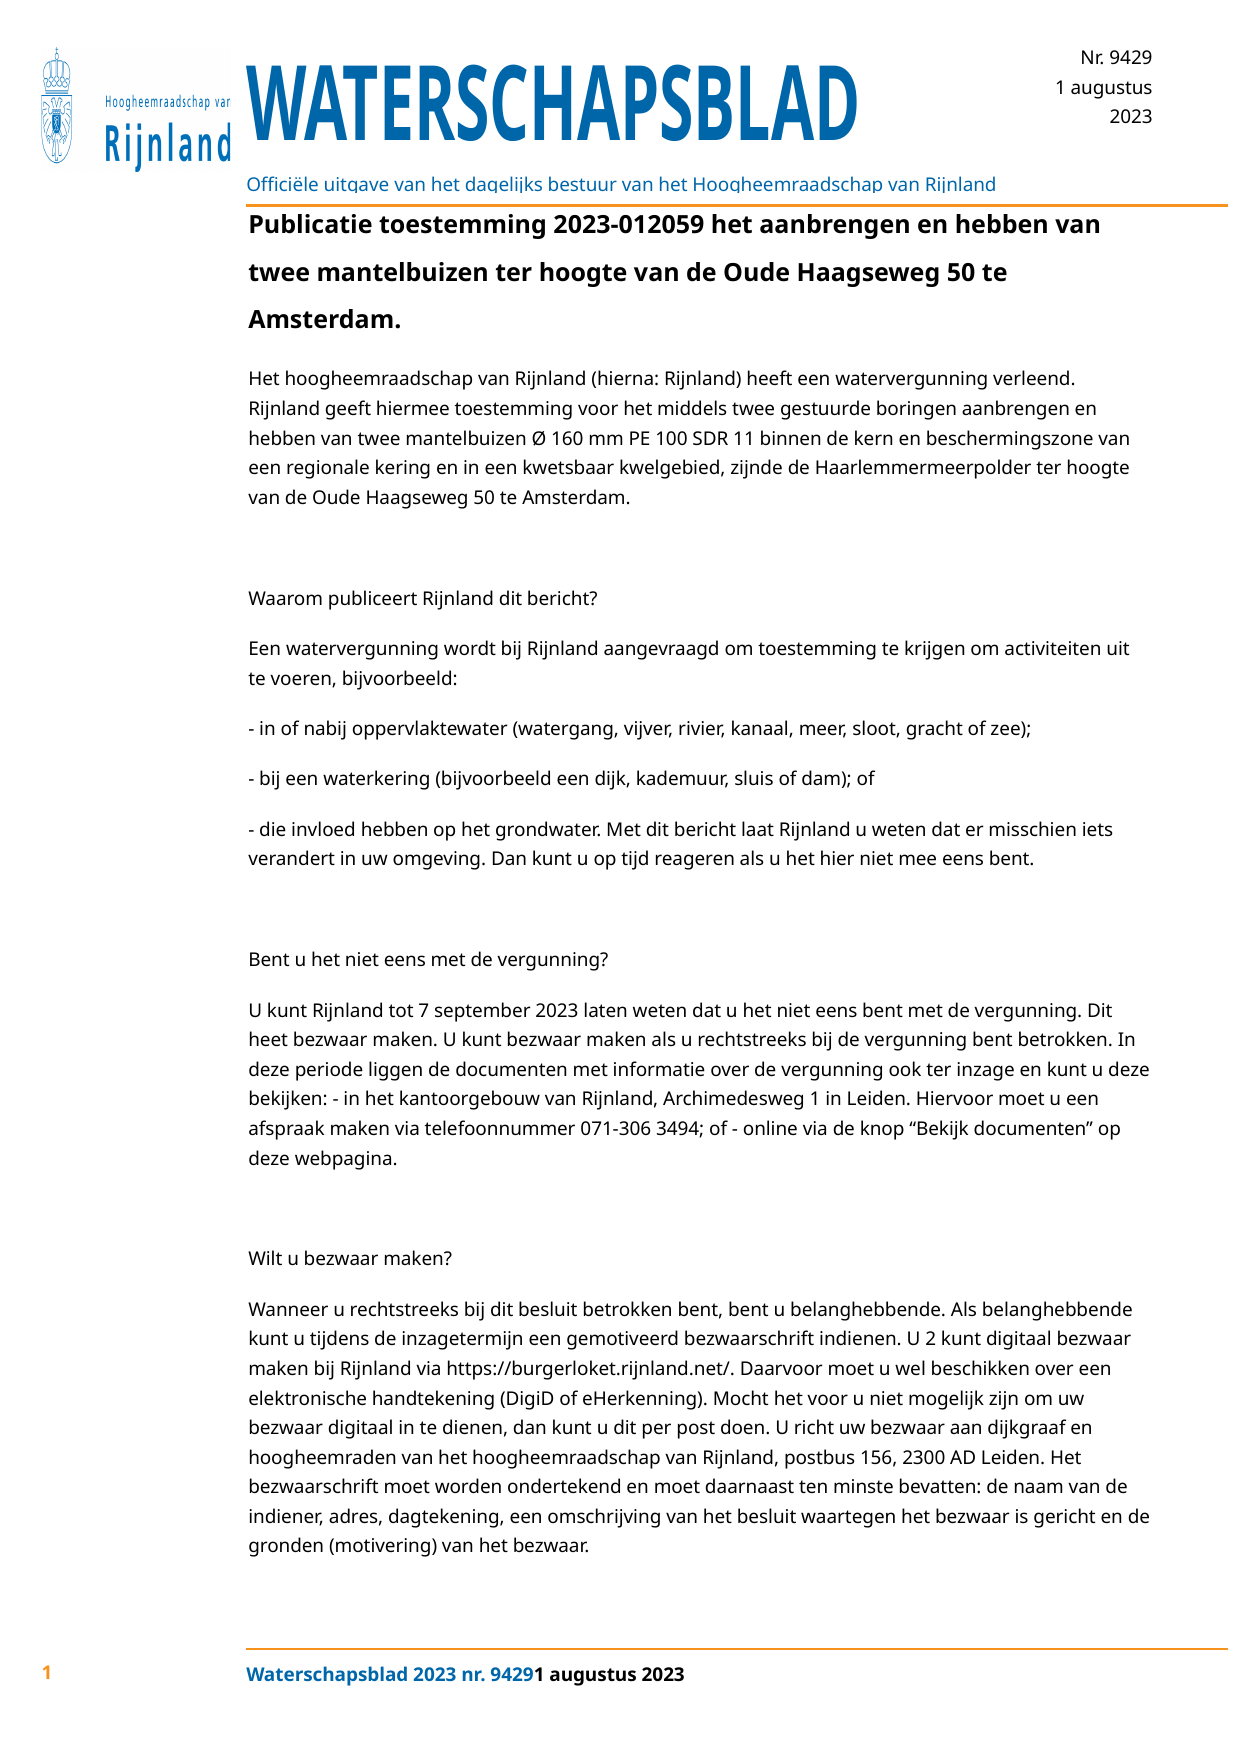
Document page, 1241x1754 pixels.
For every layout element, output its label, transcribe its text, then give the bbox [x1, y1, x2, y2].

text Wanneer u rechtstreeks bij dit besluit betrokken bent, bent u belanghebbende. Als belanghebbende kunt u tijdens de inzagetermijn een gemotiveerd bezwaarschrift indienen. U 2 kunt digitaal bezwaar maken bij Rijnland via https://burgerloket.rijnland.net/. Daarvoor moet u wel beschikken over een elektronische handtekening (DigiD of eHerkenning). Mocht het voor u niet mogelijk zijn om uw bezwaar digitaal in te dienen, dan kunt u dit per post doen. U richt uw bezwaar aan dijkgraaf en hoogheemraden van het hoogheemraadschap van Rijnland, postbus 156, 2300 AD Leiden. Het bezwaarschrift moet worden ondertekend en moet daarnaast ten minste bevatten: de naam van de indiener, adres, dagtekening, een omschrijving van het besluit waartegen het bezwaar is gericht en de gronden (motivering) van het bezwaar. [248, 1296, 1152, 1558]
text - in of nabij oppervlaktewater (watergang, vijver, rivier, kanaal, meer, sloot, gracht of zee); [248, 715, 1152, 741]
text U kunt Rijnland tot 7 september 2023 laten weten dat u het niet eens bent met de vergunning. Dit heet bezwaar maken. U kunt bezwaar maken als u rechtstreeks bij de vergunning bent betrokken. In deze periode liggen de documenten met informatie over de vergunning ook ter inzage en kunt u deze bekijken: - in het kantoorgebouw van Rijnland, Archimedesweg 1 in Leiden. Hiervoor moet u een afspraak maken via telefoonnummer 071-306 3494; of - online via de knop “Bekijk documenten” op deze webpagina. [248, 997, 1152, 1170]
text Wilt u bezwaar maken? [248, 1246, 1152, 1271]
text - bij een waterkering (bijvoorbeeld een dijk, kademuur, sluis of dam); of [248, 766, 1152, 791]
text - die invloed hebben op het grondwater. Met dit bericht laat Rijnland u weten dat er misschien iets verandert in uw omgeving. Dan kunt u op tijd reageren als u het hier niet mee eens bent. [248, 816, 1152, 871]
text Het hoogheemraadschap van Rijnland (hierna: Rijnland) heeft een watervergunning verleend. Rijnland geeft hiermee toestemming voor het middels twee gestuurde boringen aanbrengen en hebben van twee mantelbuizen Ø 160 mm PE 100 SDR 11 binnen de kern en beschermingszone van een regionale kering en in een kwetsbaar kwelgebied, zijnde de Haarlemmermeerpolder ter hoogte van de Oude Haagseweg 50 te Amsterdam. [248, 366, 1152, 509]
text Waarom publiceert Rijnland dit bericht? [248, 585, 1152, 610]
text Bent u het niet eens met de vergunning? [248, 946, 1152, 972]
picture [41, 47, 231, 172]
text Een watervergunning wordt bij Rijnland aangevraagd om toestemming te krijgen om activiteiten uit te voeren, bijvoorbeeld: [248, 635, 1152, 690]
text Publicatie toestemming 2023-012059 het aanbrengen en hebben van twee mantelbuizen ter hoogte van de Oude Haagseweg 50 te Amsterdam. [248, 207, 1152, 336]
